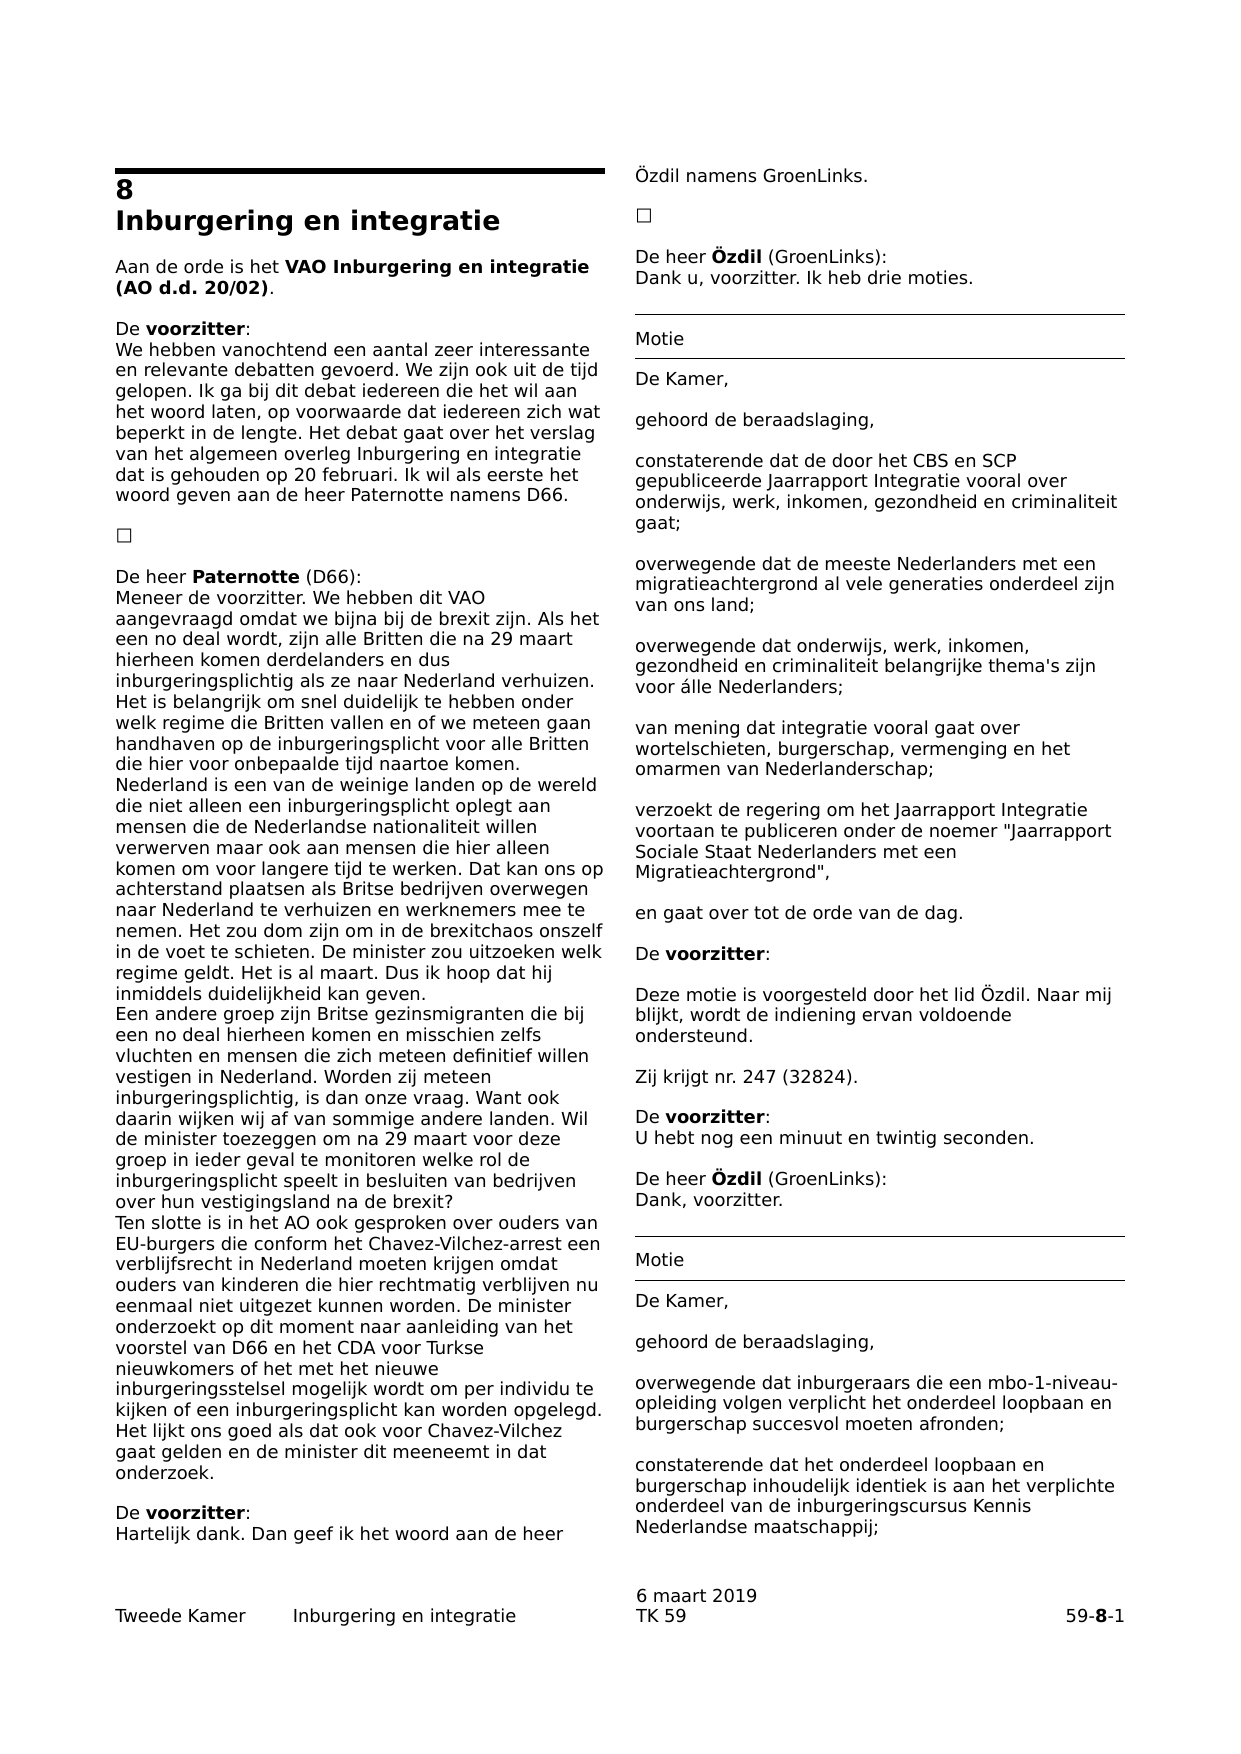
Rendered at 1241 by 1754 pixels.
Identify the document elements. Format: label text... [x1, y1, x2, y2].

text Dank u, voorzitter. Ik heb drie moties. [635, 268, 1125, 288]
text Een andere groep zijn Britse gezinsmigranten die bij een no deal hierheen komen en misschien zelfs vluchten en mensen die zich meteen definitief willen vestigen in Nederland. Worden zij meteen inburgeringsplichtig, is dan onze vraag. Want ook daarin wijken wij af van sommige andere landen. Wil de minister toezeggen om na 29 maart voor deze groep in ieder geval te monitoren welke rol de inburgeringsplicht speelt in besluiten van bedrijven over hun vestigingsland na de brexit? [115, 1004, 605, 1212]
text Deze motie is voorgesteld door het lid Özdil. Naar mij blijkt, wordt de indiening ervan voldoende ondersteund. [635, 984, 1125, 1047]
text gehoord de beraadslaging, [635, 1332, 1125, 1352]
text Dank, voorzitter. [635, 1189, 1125, 1210]
text Meneer de voorzitter. We hebben dit VAO aangevraagd omdat we bijna bij de brexit zijn. Als het een no deal wordt, zijn alle Britten die na 29 maart hierheen komen derdelanders en dus inburgeringsplichtig als ze naar Nederland verhuizen. Het is belangrijk om snel duidelijk te hebben onder welk regime die Britten vallen en of we meteen gaan handhaven op de inburgeringsplicht voor alle Britten die hier voor onbepaalde tijd naartoe komen. Nederland is een van de weinige landen op de wereld die niet alleen een inburgeringsplicht oplegt aan mensen die de Nederlandse nationaliteit willen verwerven maar ook aan mensen die hier alleen komen om voor langere tijd te werken. Dat kan ons op achterstand plaatsen als Britse bedrijven overwegen naar Nederland te verhuizen en werknemers mee te nemen. Het zou dom zijn om in de brexitchaos onszelf in de voet te schieten. De minister zou uitzoeken welk regime geldt. Het is al maart. Dus ik hoop dat hij inmiddels duidelijkheid kan geven. [115, 587, 605, 1004]
text van mening dat integratie vooral gaat over wortelschieten, burgerschap, vermenging en het omarmen van Nederlanderschap; [635, 718, 1125, 780]
text De voorzitter: [635, 1107, 1125, 1128]
text De Kamer, [635, 1291, 1125, 1312]
text overwegende dat inburgeraars die een mbo-1-niveau-opleiding volgen verplicht het onderdeel loopbaan en burgerschap succesvol moeten afronden; [635, 1372, 1125, 1435]
text U hebt nog een minuut en twintig seconden. [635, 1128, 1125, 1149]
text We hebben vanochtend een aantal zeer interessante en relevante debatten gevoerd. We zijn ook uit de tijd gelopen. Ik ga bij dit debat iedereen die het wil aan het woord laten, op voorwaarde dat iedereen zich wat beperkt in de lengte. Het debat gaat over het verslag van het algemeen overleg Inburgering en integratie dat is gehouden op 20 februari. Ik wil als eerste het woord geven aan de heer Paternotte namens D66. [115, 339, 605, 506]
text Ten slotte is in het AO ook gesproken over ouders van EU-burgers die conform het Chavez-Vilchez-arrest een verblijfsrecht in Nederland moeten krijgen omdat ouders van kinderen die hier rechtmatig verblijven nu eenmaal niet uitgezet kunnen worden. De minister onderzoekt op dit moment naar aanleiding van het voorstel van D66 en het CDA voor Turkse nieuwkomers of het met het nieuwe inburgeringsstelsel mogelijk wordt om per individu te kijken of een inburgeringsplicht kan worden opgelegd. Het lijkt ons goed als dat ook voor Chavez-Vilchez gaat gelden en de minister dit meeneemt in dat onderzoek. [115, 1212, 605, 1483]
text Aan de orde is het VAO Inburgering en integratie (AO d.d. 20/02). [115, 257, 605, 298]
text gehoord de beraadslaging, [635, 410, 1125, 431]
text De heer Özdil (GroenLinks): [635, 247, 1125, 268]
text Motie [635, 328, 1125, 349]
text constaterende dat het onderdeel loopbaan en burgerschap inhoudelijk identiek is aan het verplichte onderdeel van de inburgeringscursus Kennis Nederlandse maatschappij; [635, 1455, 1125, 1538]
text constaterende dat de door het CBS en SCP gepubliceerde Jaarrapport Integratie vooral over onderwijs, werk, inkomen, gezondheid en criminaliteit gaat; [635, 451, 1125, 533]
text overwegende dat onderwijs, werk, inkomen, gezondheid en criminaliteit belangrijke thema's zijn voor álle Nederlanders; [635, 636, 1125, 698]
text Motie [635, 1250, 1125, 1271]
text De Kamer, [635, 369, 1125, 390]
text en gaat over tot de orde van de dag. [635, 903, 1125, 924]
text De heer Özdil (GroenLinks): [635, 1169, 1125, 1189]
title 8 Inburgering en integratie [115, 174, 605, 237]
text De heer Paternotte (D66): [115, 567, 605, 587]
text ⬜ [635, 206, 1125, 227]
text overwegende dat de meeste Nederlanders met een migratieachtergrond al vele generaties onderdeel zijn van ons land; [635, 553, 1125, 616]
text ⬜ [115, 526, 605, 547]
text verzoekt de regering om het Jaarrapport Integratie voortaan te publiceren onder de noemer "Jaarrapport Sociale Staat Nederlanders met een Migratieachtergrond", [635, 800, 1125, 883]
text Hartelijk dank. Dan geef ik het woord aan de heer [115, 1524, 605, 1545]
text Özdil namens GroenLinks. [635, 165, 1125, 186]
text Zij krijgt nr. 247 (32824). [635, 1067, 1125, 1087]
text De voorzitter: [115, 318, 605, 339]
text De voorzitter: [115, 1503, 605, 1524]
text De voorzitter: [635, 944, 1125, 964]
